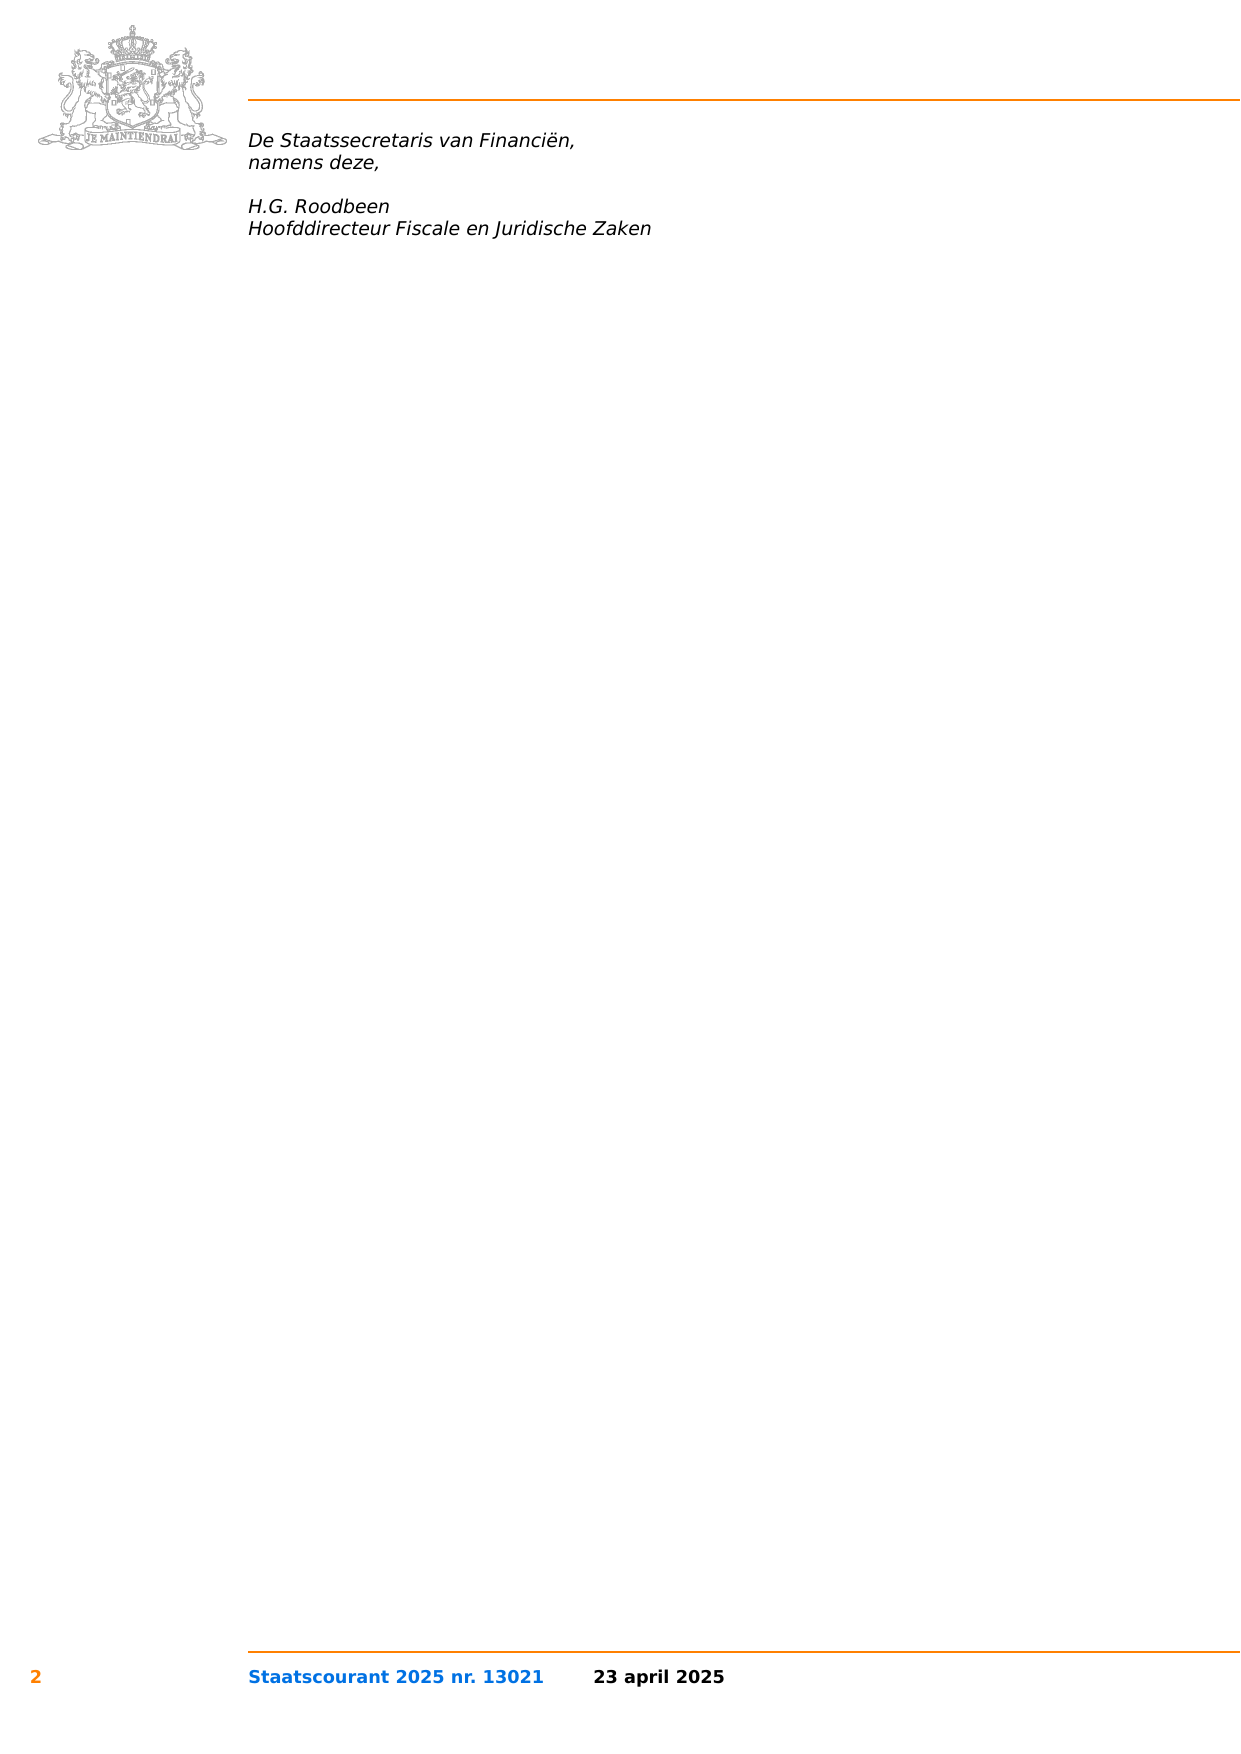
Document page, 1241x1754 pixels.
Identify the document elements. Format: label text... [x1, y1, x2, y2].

text De Staatssecretaris van Financiën, namens deze, H.G. Roodbeen Hoofddirecteur Fiscale en Juridische Zaken [248, 130, 1163, 240]
picture [38, 25, 227, 150]
